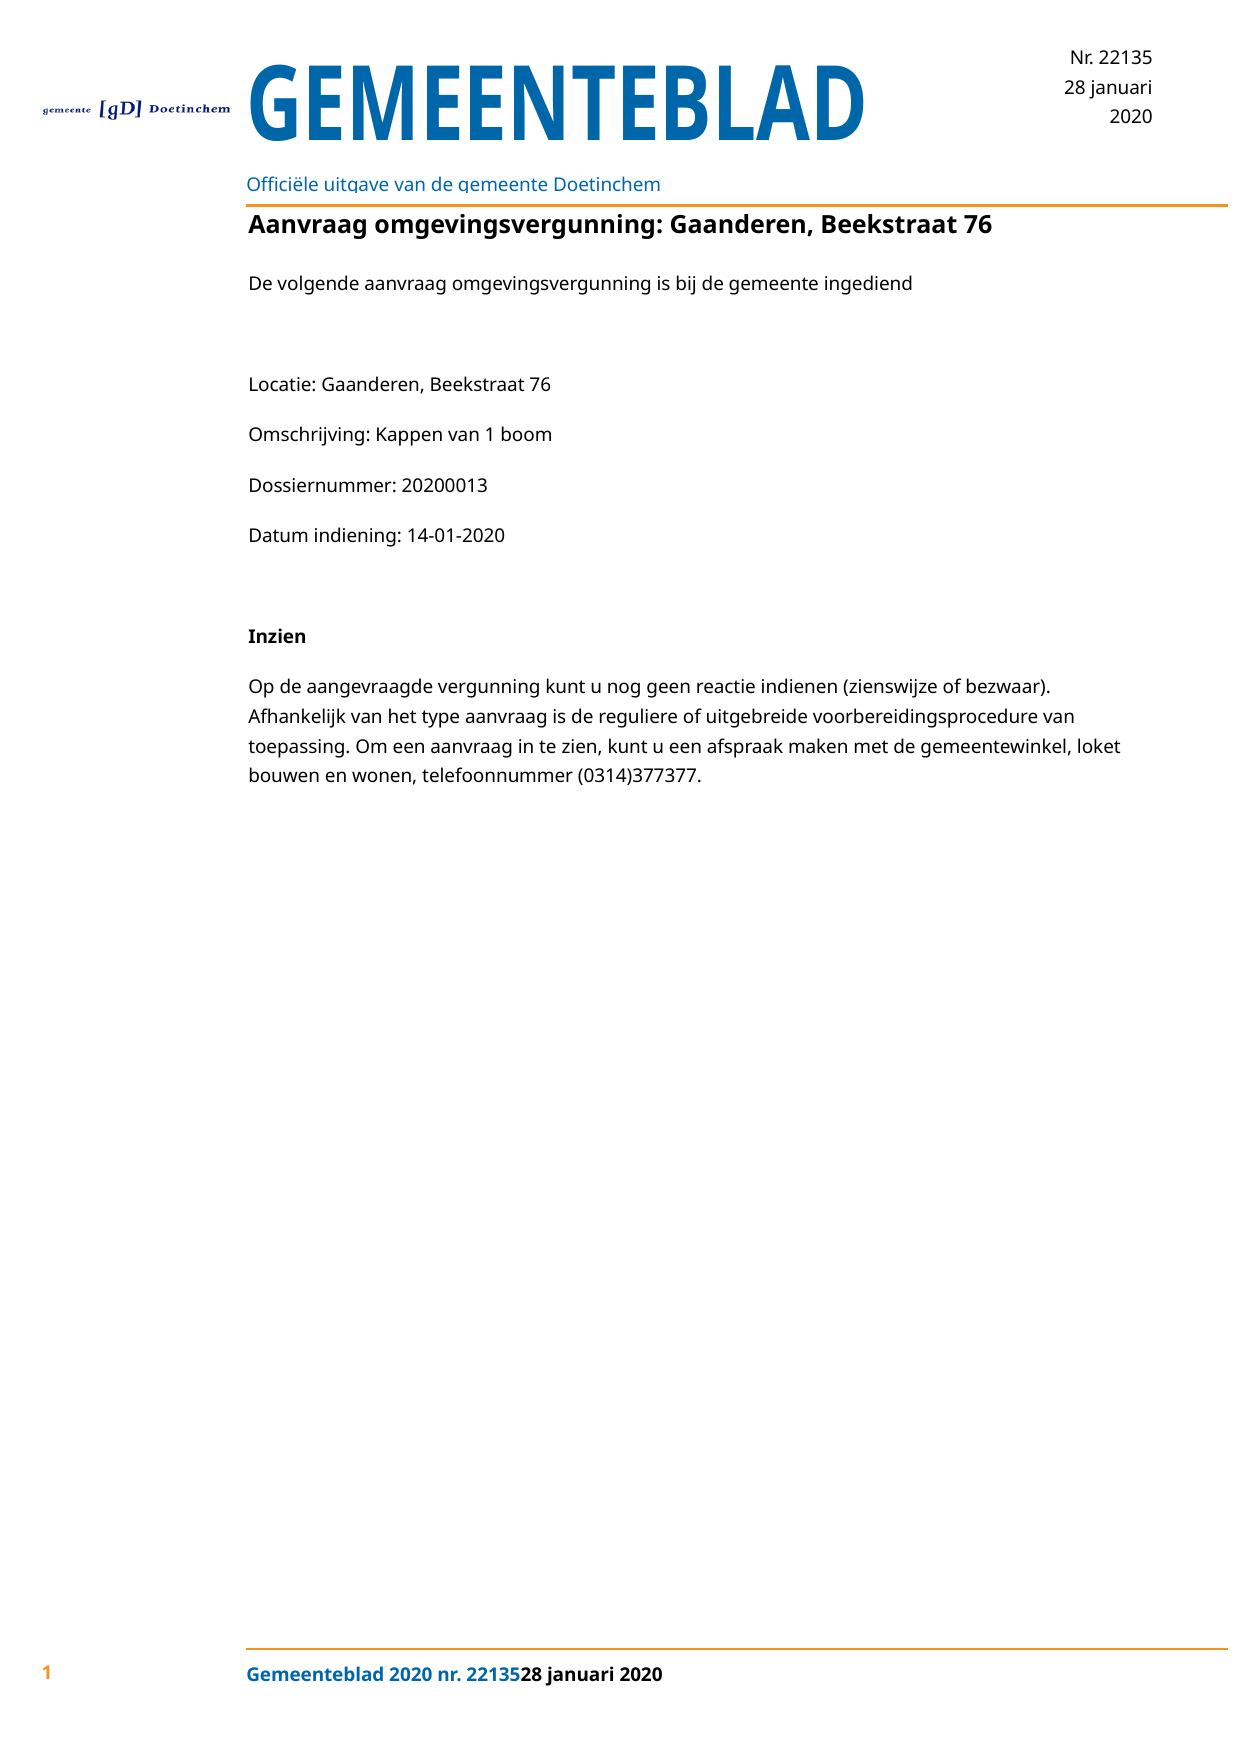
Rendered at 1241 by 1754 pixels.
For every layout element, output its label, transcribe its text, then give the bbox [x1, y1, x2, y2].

text Inzien [248, 623, 1152, 649]
text Datum indiening: 14-01-2020 [248, 522, 1152, 548]
text Aanvraag omgevingsvergunning: Gaanderen, Beekstraat 76 [248, 207, 1152, 241]
picture [41, 47, 231, 172]
text Omschrijving: Kappen van 1 boom [248, 422, 1152, 447]
text Dossiernummer: 20200013 [248, 472, 1152, 498]
text De volgende aanvraag omgevingsvergunning is bij de gemeente ingediend [248, 270, 1152, 296]
text Op de aangevraagde vergunning kunt u nog geen reactie indienen (zienswijze of bezwaar). Afhankelijk van het type aanvraag is de reguliere of uitgebreide voorbereidingsprocedure van toepassing. Om een aanvraag in te zien, kunt u een afspraak maken met de gemeentewinkel, loket bouwen en wonen, telefoonnummer (0314)377377. [248, 674, 1152, 788]
text Locatie: Gaanderen, Beekstraat 76 [248, 371, 1152, 397]
